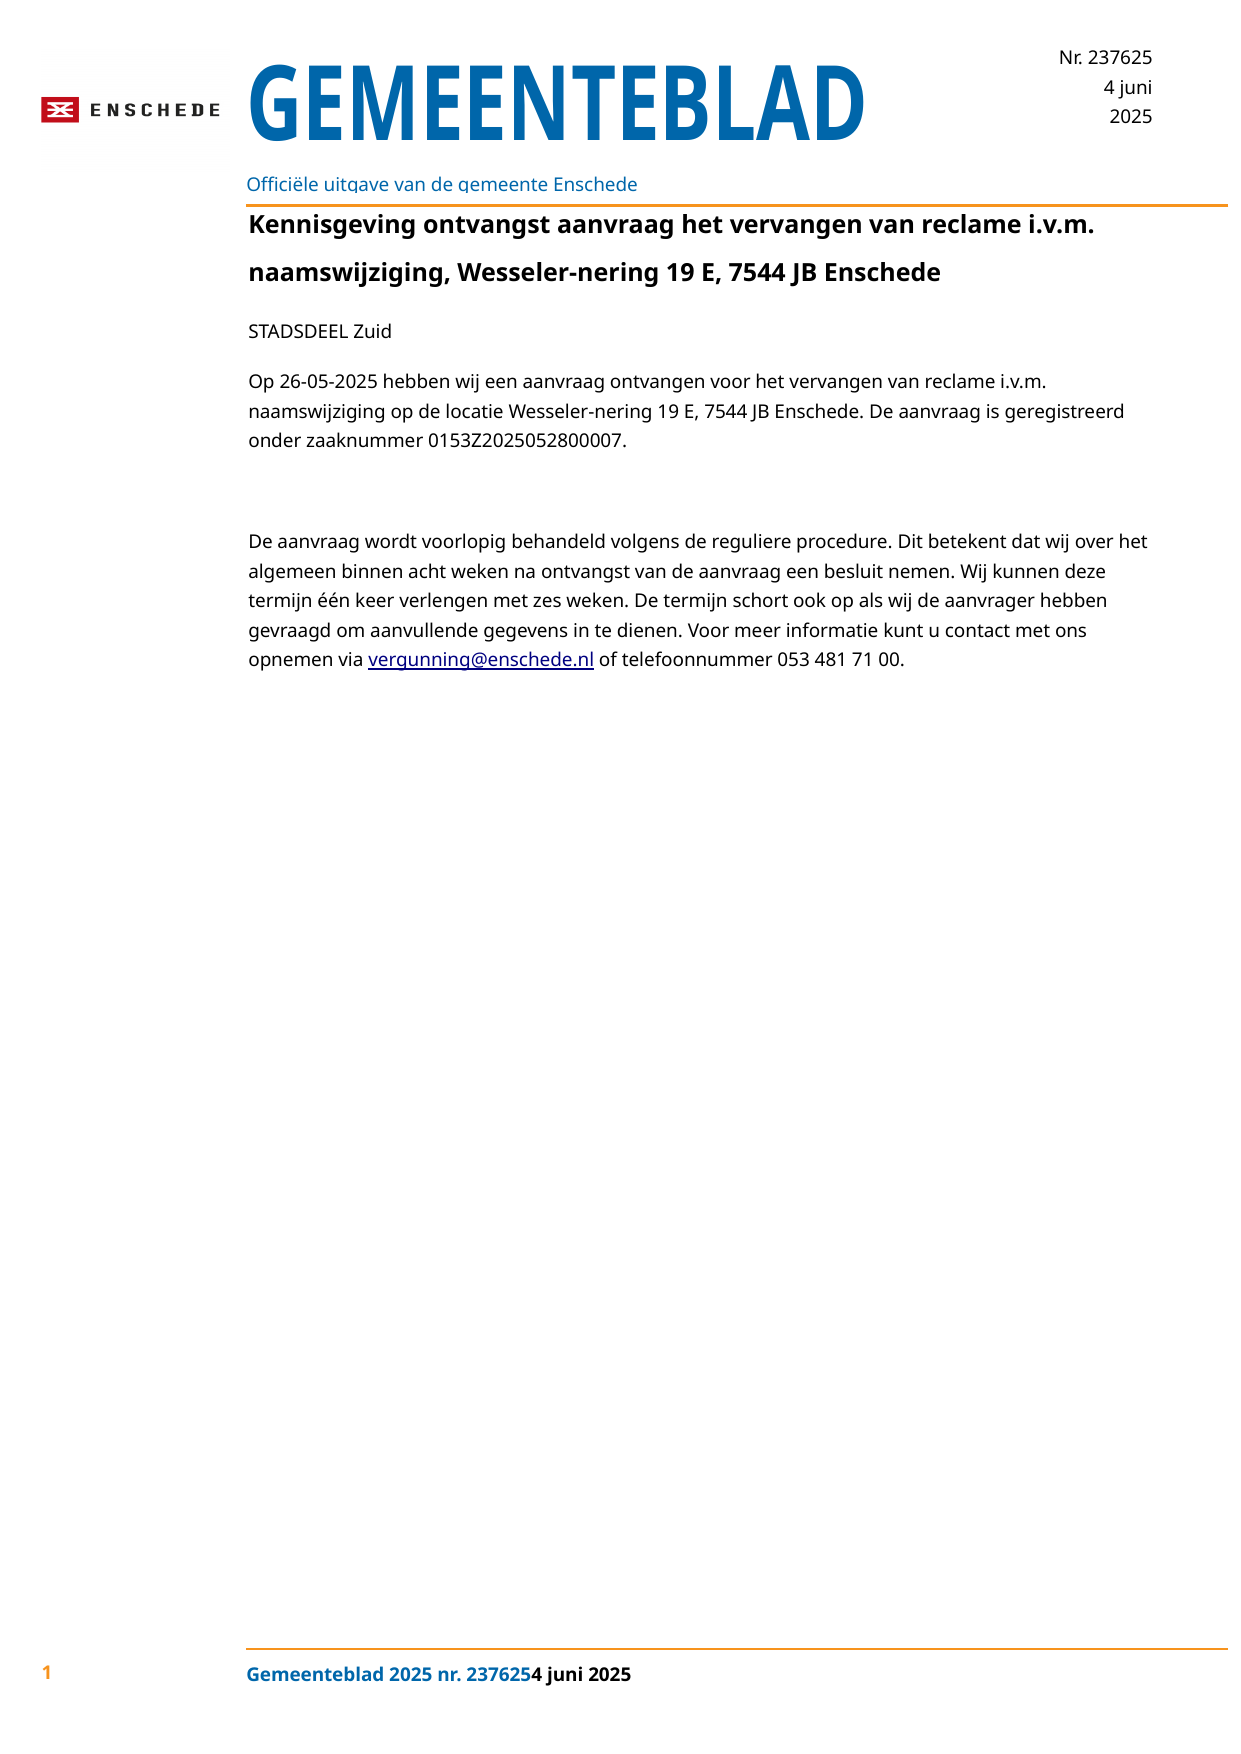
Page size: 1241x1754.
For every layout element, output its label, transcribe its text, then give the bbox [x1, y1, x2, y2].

text De aanvraag wordt voorlopig behandeld volgens de reguliere procedure. Dit betekent dat wij over het algemeen binnen acht weken na ontvangst van de aanvraag een besluit nemen. Wij kunnen deze termijn één keer verlengen met zes weken. De termijn schort ook op als wij de aanvrager hebben gevraagd om aanvullende gegevens in te dienen. Voor meer informatie kunt u contact met ons opnemen via vergunning@enschede.nl of telefoonnummer 053 481 71 00. [248, 528, 1152, 672]
text Op 26-05-2025 hebben wij een aanvraag ontvangen voor het vervangen van reclame i.v.m. naamswijziging op de locatie Wesseler-nering 19 E, 7544 JB Enschede. De aanvraag is geregistreerd onder zaaknummer 0153Z2025052800007. [248, 368, 1152, 453]
text Kennisgeving ontvangst aanvraag het vervangen van reclame i.v.m. naamswijziging, Wesseler-nering 19 E, 7544 JB Enschede [248, 207, 1152, 288]
picture [41, 47, 231, 172]
text STADSDEEL Zuid [248, 318, 1152, 344]
